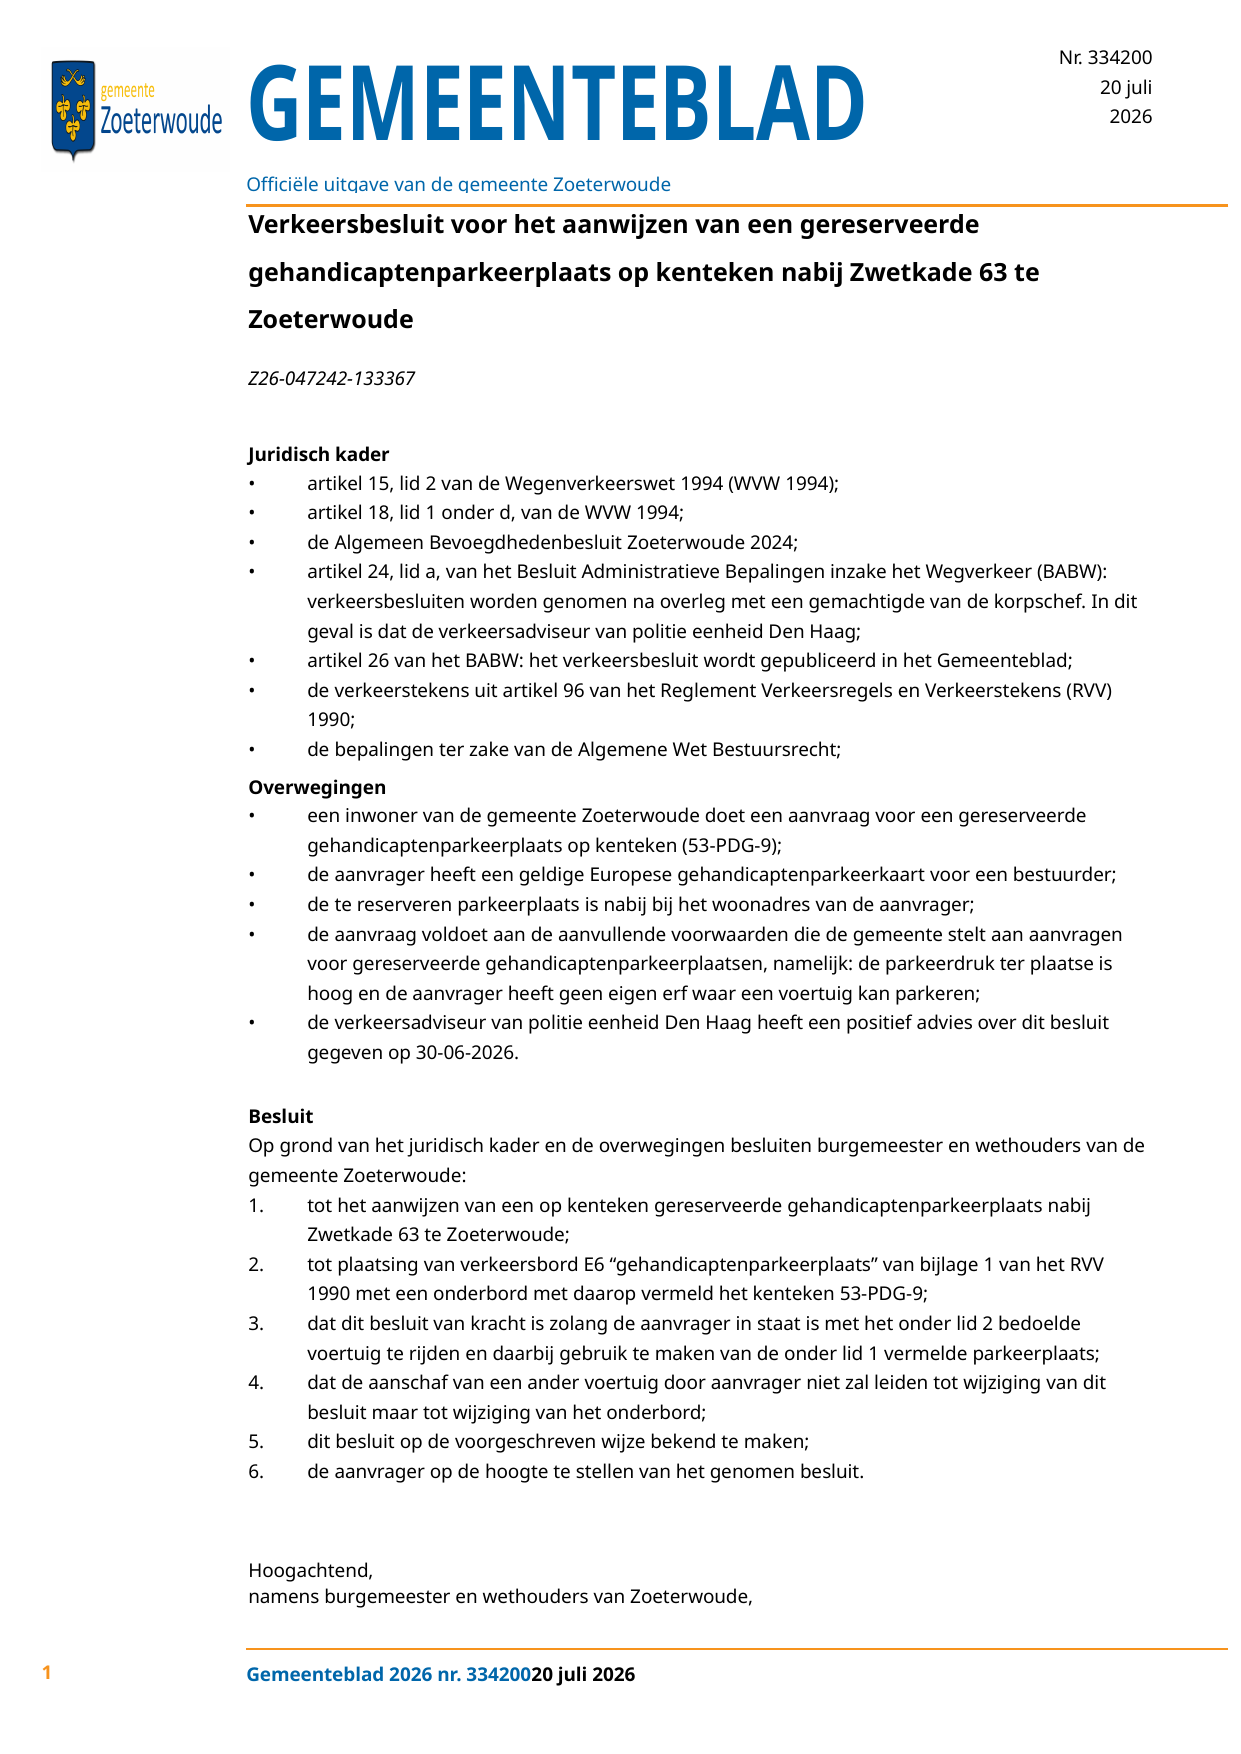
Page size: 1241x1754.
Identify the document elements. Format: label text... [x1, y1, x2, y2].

text Overwegingen [248, 774, 1152, 800]
list de aanvraag voldoet aan de aanvullende voorwaarden die de gemeente stelt aan aanvragen voor gereserveerde gehandicaptenparkeerplaatsen, namelijk: de parkeerdruk ter plaatse is hoog en de aanvrager heeft geen eigen erf waar een voertuig kan parkeren; [248, 921, 1152, 1006]
list de aanvrager op de hoogte te stellen van het genomen besluit. [248, 1458, 1152, 1484]
list de te reserveren parkeerplaats is nabij bij het woonadres van de aanvrager; [248, 891, 1152, 917]
list artikel 15, lid 2 van de Wegenverkeerswet 1994 (WVW 1994); [248, 470, 1152, 496]
text Z26-047242-133367 [248, 366, 1152, 391]
list de aanvrager heeft een geldige Europese gehandicaptenparkeerkaart voor een bestuurder; [248, 862, 1152, 887]
picture [41, 47, 231, 172]
text Op grond van het juridisch kader en de overwegingen besluiten burgemeester en wethouders van de gemeente Zoeterwoude: [248, 1133, 1152, 1188]
text Juridisch kader [248, 442, 1152, 467]
list dat de aanschaf van een ander voertuig door aanvrager niet zal leiden tot wijziging van dit besluit maar tot wijziging van het onderbord; [248, 1369, 1152, 1424]
list tot plaatsing van verkeersbord E6 “gehandicaptenparkeerplaats” van bijlage 1 van het RVV 1990 met een onderbord met daarop vermeld het kenteken 53-PDG-9; [248, 1251, 1152, 1306]
list een inwoner van de gemeente Zoeterwoude doet een aanvraag voor een gereserveerde gehandicaptenparkeerplaats op kenteken (53-PDG-9); [248, 802, 1152, 858]
list dit besluit op de voorgeschreven wijze bekend te maken; [248, 1428, 1152, 1454]
text namens burgemeester en wethouders van Zoeterwoude, [248, 1583, 1152, 1609]
list dat dit besluit van kracht is zolang de aanvrager in staat is met het onder lid 2 bedoelde voertuig te rijden en daarbij gebruik te maken van de onder lid 1 vermelde parkeerplaats; [248, 1310, 1152, 1365]
list de Algemeen Bevoegdhedenbesluit Zoeterwoude 2024; [248, 529, 1152, 555]
list artikel 18, lid 1 onder d, van de WVW 1994; [248, 499, 1152, 525]
list de bepalingen ter zake van de Algemene Wet Bestuursrecht; [248, 736, 1152, 762]
list de verkeerstekens uit artikel 96 van het Reglement Verkeersregels en Verkeerstekens (RVV) 1990; [248, 677, 1152, 732]
list artikel 24, lid a, van het Besluit Administratieve Bepalingen inzake het Wegverkeer (BABW): verkeersbesluiten worden genomen na overleg met een gemachtigde van de korpschef. In dit geval is dat de verkeersadviseur van politie eenheid Den Haag; [248, 559, 1152, 643]
text Verkeersbesluit voor het aanwijzen van een gereserveerde gehandicaptenparkeerplaats op kenteken nabij Zwetkade 63 te Zoeterwoude [248, 207, 1152, 336]
list artikel 26 van het BABW: het verkeersbesluit wordt gepubliceerd in het Gemeenteblad; [248, 647, 1152, 673]
list tot het aanwijzen van een op kenteken gereserveerde gehandicaptenparkeerplaats nabij Zwetkade 63 te Zoeterwoude; [248, 1192, 1152, 1247]
text Besluit [248, 1103, 1152, 1129]
list de verkeersadviseur van politie eenheid Den Haag heeft een positief advies over dit besluit gegeven op 30-06-2026. [248, 1009, 1152, 1065]
text Hoogachtend, [248, 1557, 1152, 1583]
